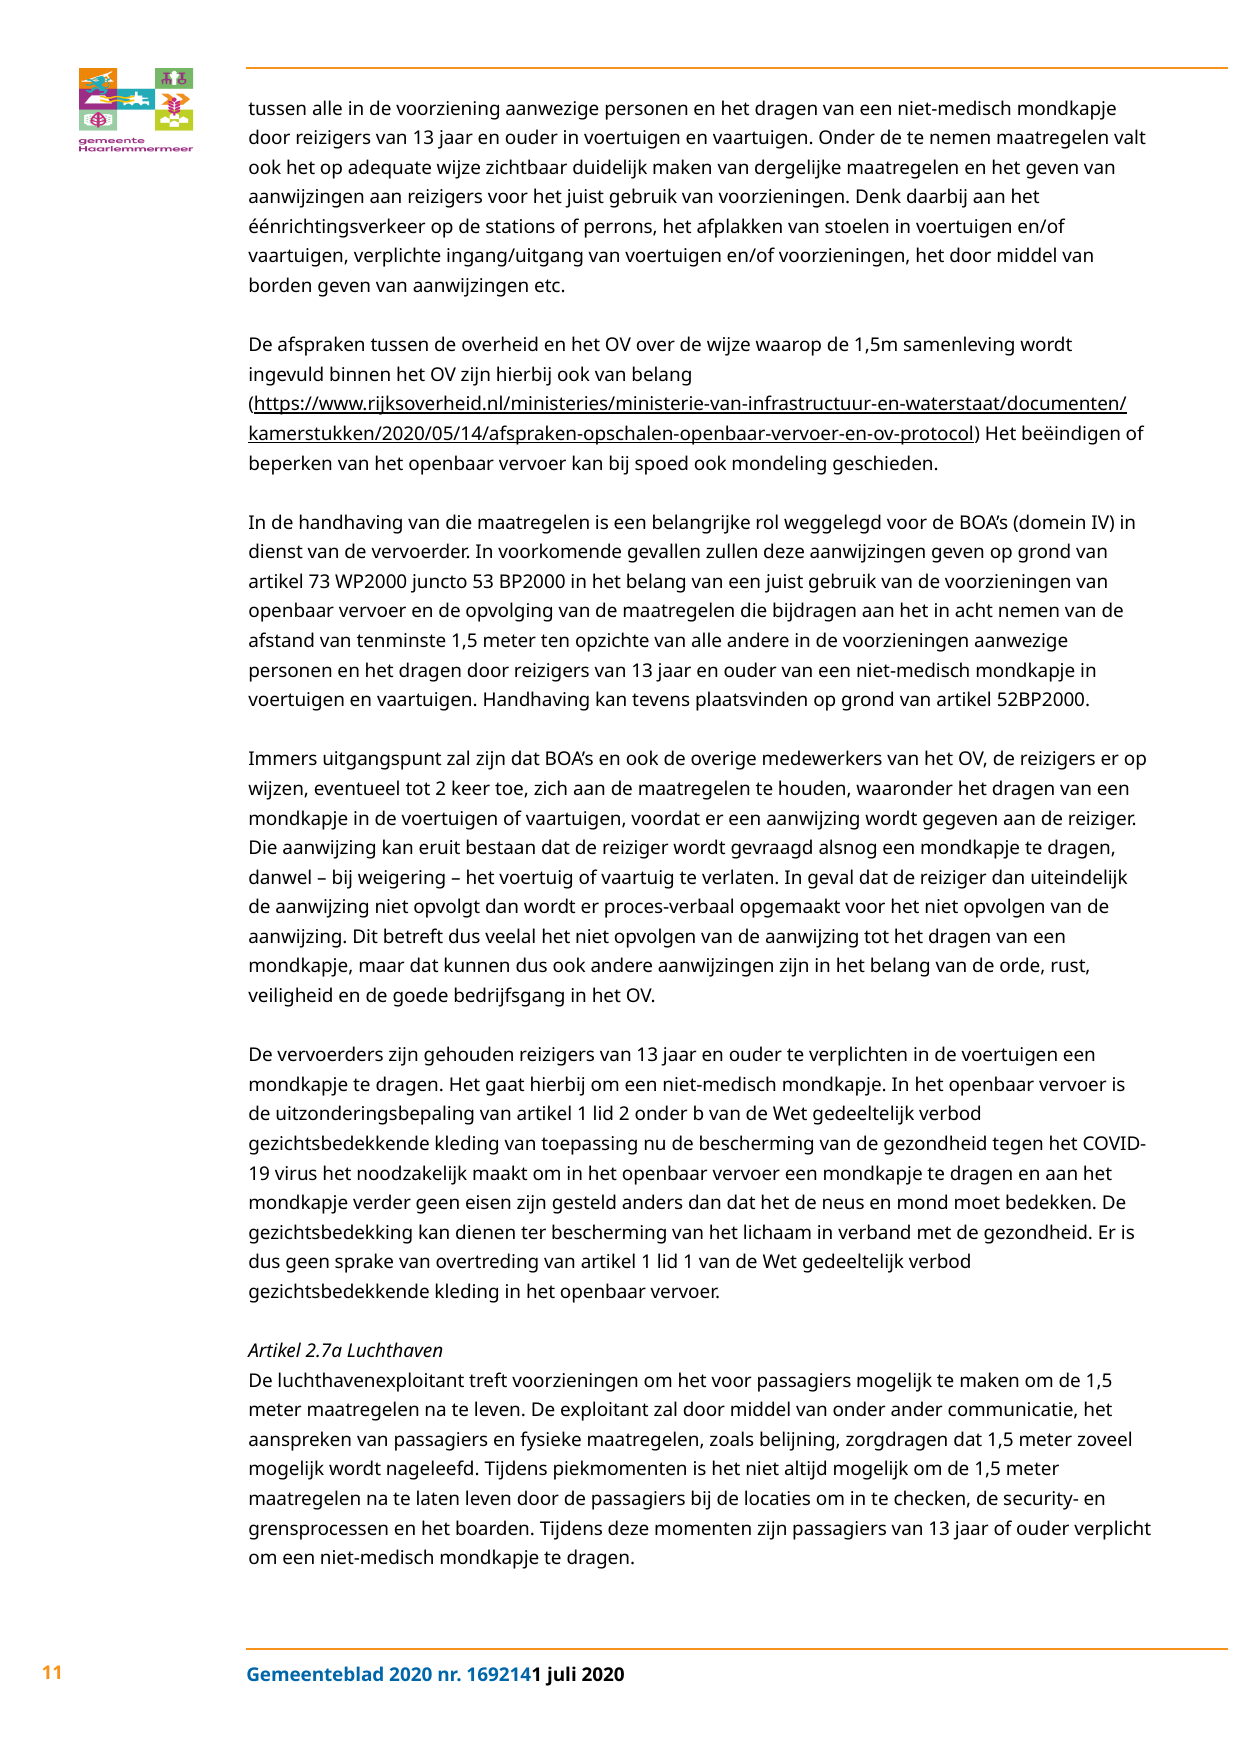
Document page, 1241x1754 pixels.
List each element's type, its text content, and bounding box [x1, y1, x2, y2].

text Artikel 2.7a Luchthaven [248, 1337, 1152, 1363]
picture [41, 47, 231, 172]
text In de handhaving van die maatregelen is een belangrijke rol weggelegd voor de BOA’s (domein IV) in dienst van de vervoerder. In voorkomende gevallen zullen deze aanwijzingen geven op grond van artikel 73 WP2000 juncto 53 BP2000 in het belang van een juist gebruik van de voorzieningen van openbaar vervoer en de opvolging van de maatregelen die bijdragen aan het in acht nemen van de afstand van tenminste 1,5 meter ten opzichte van alle andere in de voorzieningen aanwezige personen en het dragen door reizigers van 13 jaar en ouder van een niet-medisch mondkapje in voertuigen en vaartuigen. Handhaving kan tevens plaatsvinden op grond van artikel 52BP2000. [248, 509, 1152, 712]
text De afspraken tussen de overheid en het OV over de wijze waarop de 1,5m samenleving wordt ingevuld binnen het OV zijn hierbij ook van belang (https://www.rijksoverheid.nl/ministeries/ministerie-van-infrastructuur-en-waterstaat/documenten/kamerstukken/2020/05/14/afspraken-opschalen-openbaar-vervoer-en-ov-protocol) Het beëindigen of beperken van het openbaar vervoer kan bij spoed ook mondeling geschieden. [248, 331, 1152, 476]
text De luchthavenexploitant treft voorzieningen om het voor passagiers mogelijk te maken om de 1,5 meter maatregelen na te leven. De exploitant zal door middel van onder ander communicatie, het aanspreken van passagiers en fysieke maatregelen, zoals belijning, zorgdragen dat 1,5 meter zoveel mogelijk wordt nageleefd. Tijdens piekmomenten is het niet altijd mogelijk om de 1,5 meter maatregelen na te laten leven door de passagiers bij de locaties om in te checken, de security- en grensprocessen en het boarden. Tijdens deze momenten zijn passagiers van 13 jaar of ouder verplicht om een niet-medisch mondkapje te dragen. [248, 1367, 1152, 1570]
text De vervoerders zijn gehouden reizigers van 13 jaar en ouder te verplichten in de voertuigen een mondkapje te dragen. Het gaat hierbij om een niet-medisch mondkapje. In het openbaar vervoer is de uitzonderingsbepaling van artikel 1 lid 2 onder b van de Wet gedeeltelijk verbod gezichtsbedekkende kleding van toepassing nu de bescherming van de gezondheid tegen het COVID-19 virus het noodzakelijk maakt om in het openbaar vervoer een mondkapje te dragen en aan het mondkapje verder geen eisen zijn gesteld anders dan dat het de neus en mond moet bedekken. De gezichtsbedekking kan dienen ter bescherming van het lichaam in verband met de gezondheid. Er is dus geen sprake van overtreding van artikel 1 lid 1 van de Wet gedeeltelijk verbod gezichtsbedekkende kleding in het openbaar vervoer. [248, 1041, 1152, 1304]
text Immers uitgangspunt zal zijn dat BOA’s en ook de overige medewerkers van het OV, de reizigers er op wijzen, eventueel tot 2 keer toe, zich aan de maatregelen te houden, waaronder het dragen van een mondkapje in de voertuigen of vaartuigen, voordat er een aanwijzing wordt gegeven aan de reiziger. Die aanwijzing kan eruit bestaan dat de reiziger wordt gevraagd alsnog een mondkapje te dragen, danwel – bij weigering – het voertuig of vaartuig te verlaten. In geval dat de reiziger dan uiteindelijk de aanwijzing niet opvolgt dan wordt er proces-verbaal opgemaakt voor het niet opvolgen van de aanwijzing. Dit betreft dus veelal het niet opvolgen van de aanwijzing tot het dragen van een mondkapje, maar dat kunnen dus ook andere aanwijzingen zijn in het belang van de orde, rust, veiligheid en de goede bedrijfsgang in het OV. [248, 746, 1152, 1008]
text tussen alle in de voorziening aanwezige personen en het dragen van een niet-medisch mondkapje door reizigers van 13 jaar en ouder in voertuigen en vaartuigen. Onder de te nemen maatregelen valt ook het op adequate wijze zichtbaar duidelijk maken van dergelijke maatregelen en het geven van aanwijzingen aan reizigers voor het juist gebruik van voorzieningen. Denk daarbij aan het éénrichtingsverkeer op de stations of perrons, het afplakken van stoelen in voertuigen en/of vaartuigen, verplichte ingang/uitgang van voertuigen en/of voorzieningen, het door middel van borden geven van aanwijzingen etc. [248, 95, 1152, 298]
